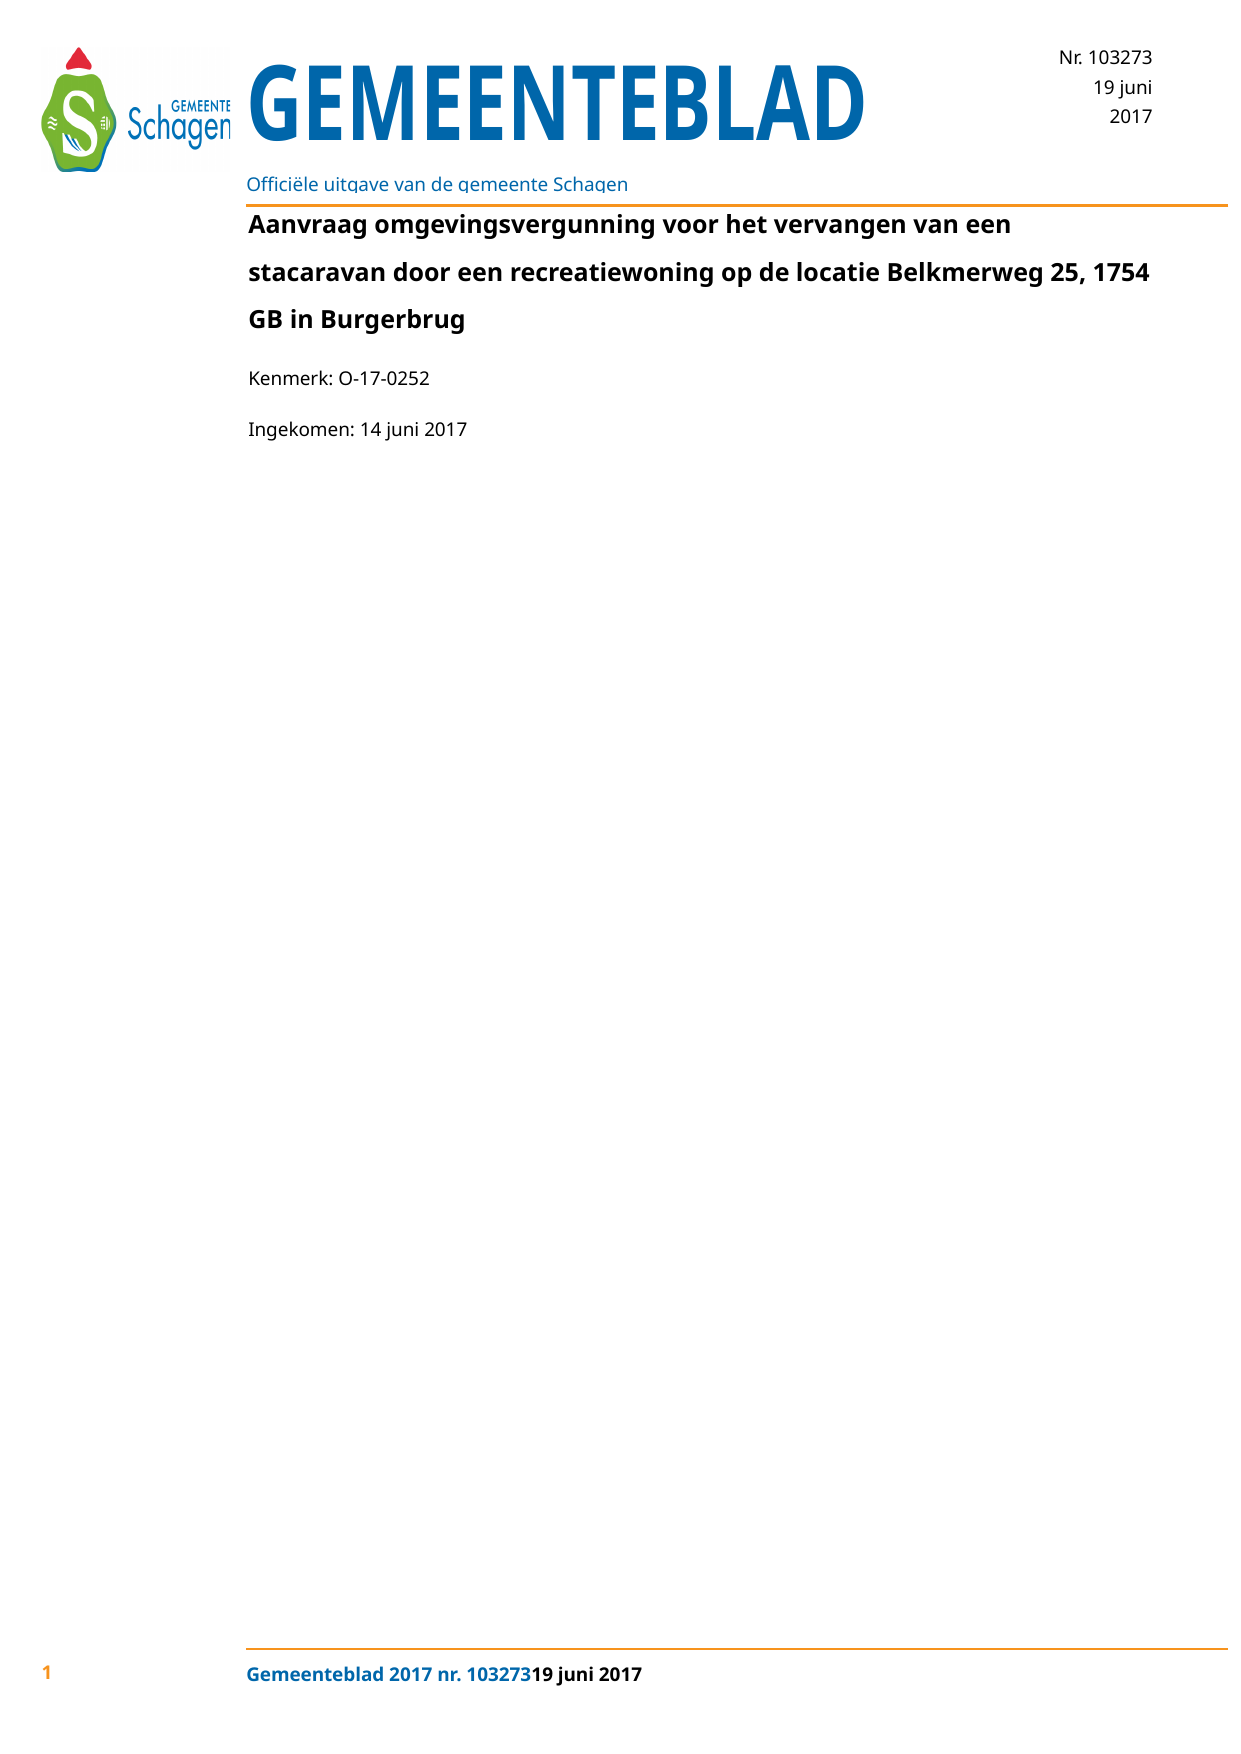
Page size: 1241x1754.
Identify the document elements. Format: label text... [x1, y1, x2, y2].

picture [41, 47, 231, 172]
text Aanvraag omgevingsvergunning voor het vervangen van een stacaravan door een recreatiewoning op de locatie Belkmerweg 25, 1754 GB in Burgerbrug [248, 207, 1152, 336]
text Kenmerk: O-17-0252 [248, 366, 1152, 391]
text Ingekomen: 14 juni 2017 [248, 416, 1152, 442]
